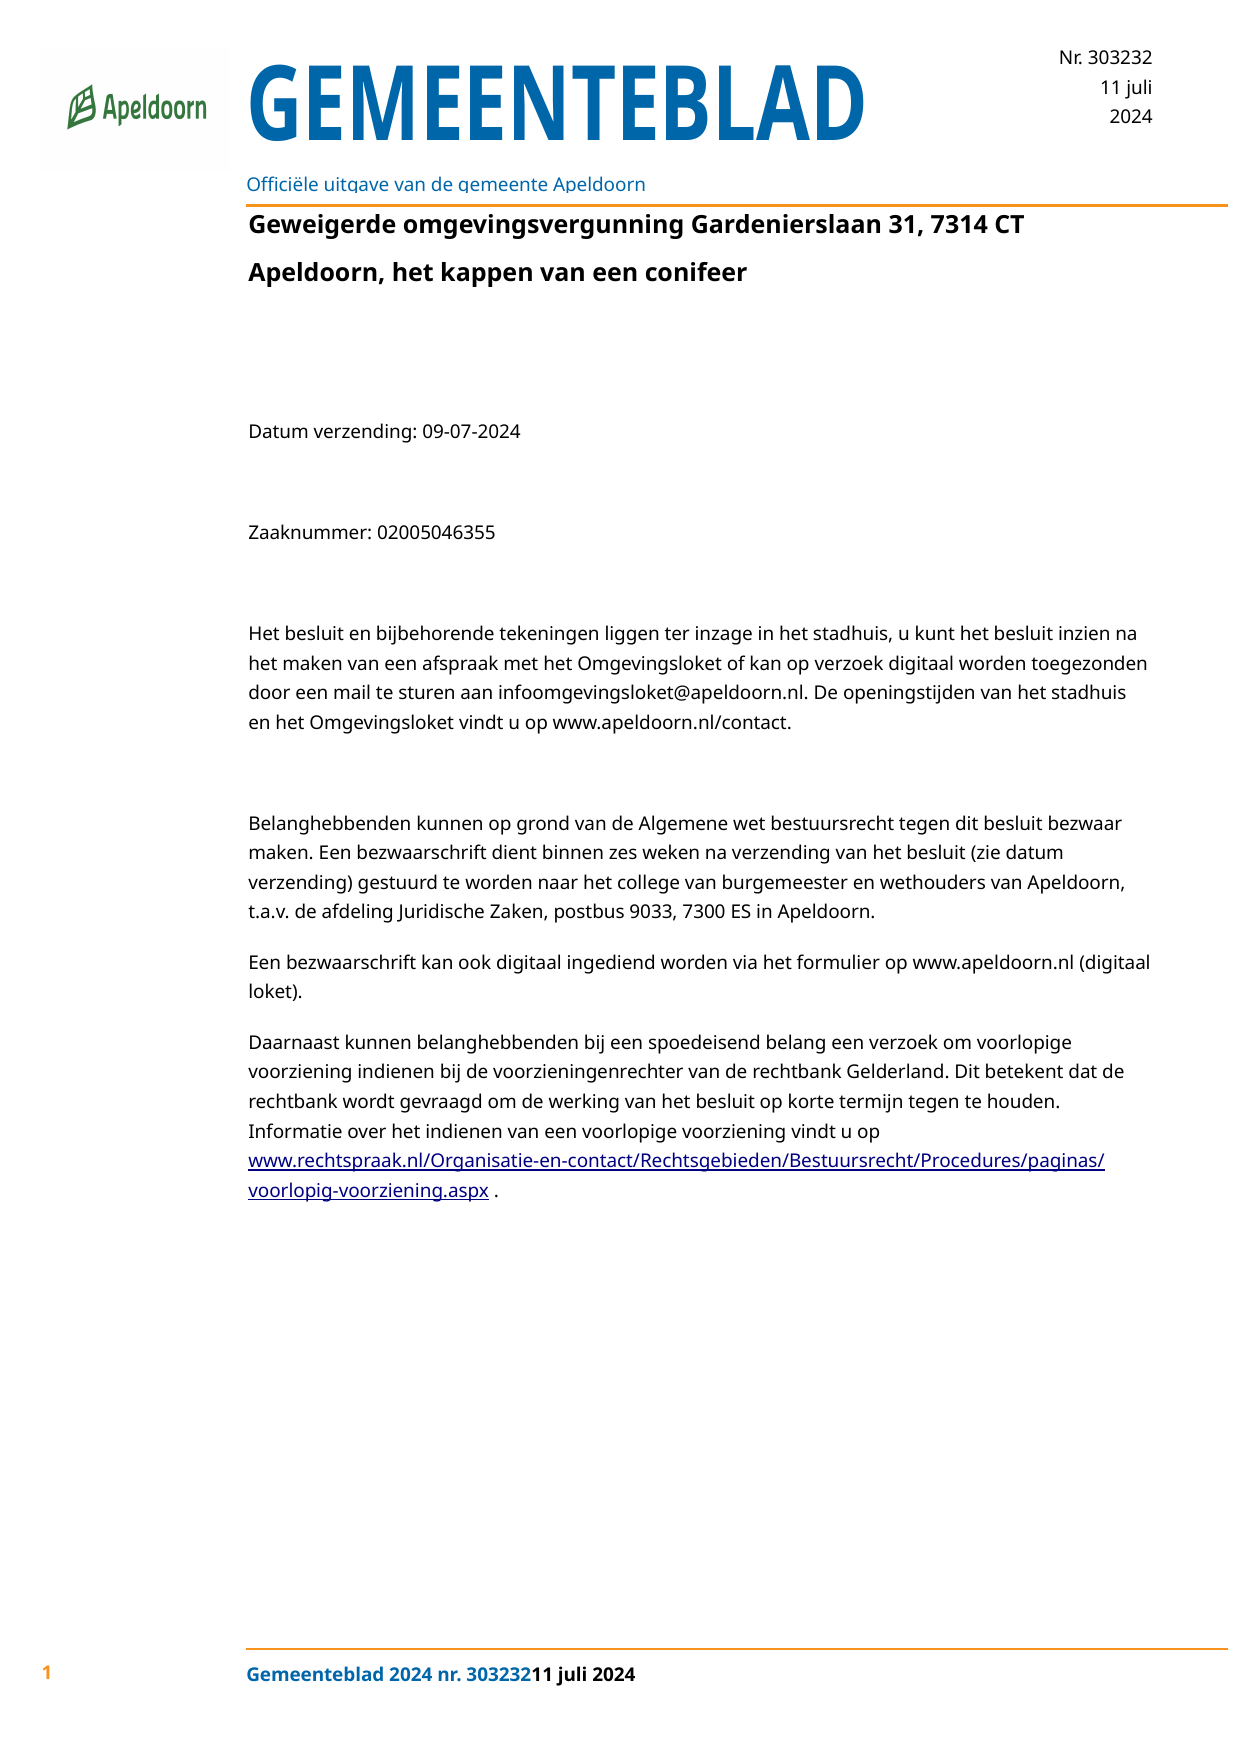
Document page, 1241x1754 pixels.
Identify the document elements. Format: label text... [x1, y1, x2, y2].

text Het besluit en bijbehorende tekeningen liggen ter inzage in het stadhuis, u kunt het besluit inzien na het maken van een afspraak met het Omgevingsloket of kan op verzoek digitaal worden toegezonden door een mail te sturen aan infoomgevingsloket@apeldoorn.nl. De openingstijden van het stadhuis en het Omgevingsloket vindt u op www.apeldoorn.nl/contact. [248, 620, 1152, 735]
text Datum verzending: 09-07-2024 [248, 419, 1152, 444]
text Geweigerde omgevingsvergunning Gardenierslaan 31, 7314 CT Apeldoorn, het kappen van een conifeer [248, 207, 1152, 288]
text Daarnaast kunnen belanghebbenden bij een spoedeisend belang een verzoek om voorlopige voorziening indienen bij de voorzieningenrechter van de rechtbank Gelderland. Dit betekent dat de rechtbank wordt gevraagd om de werking van het besluit op korte termijn tegen te houden. Informatie over het indienen van een voorlopige voorziening vindt u op www.rechtspraak.nl/Organisatie-en-contact/Rechtsgebieden/Bestuursrecht/Procedures/paginas/voorlopig-voorziening.aspx . [248, 1029, 1152, 1203]
text Een bezwaarschrift kan ook digitaal ingediend worden via het formulier op www.apeldoorn.nl (digitaal loket). [248, 949, 1152, 1004]
text Belanghebbenden kunnen op grond van de Algemene wet bestuursrecht tegen dit besluit bezwaar maken. Een bezwaarschrift dient binnen zes weken na verzending van het besluit (zie datum verzending) gestuurd te worden naar het college van burgemeester en wethouders van Apeldoorn, t.a.v. de afdeling Juridische Zaken, postbus 9033, 7300 ES in Apeldoorn. [248, 810, 1152, 924]
picture [41, 47, 231, 172]
text Zaaknummer: 02005046355 [248, 519, 1152, 545]
